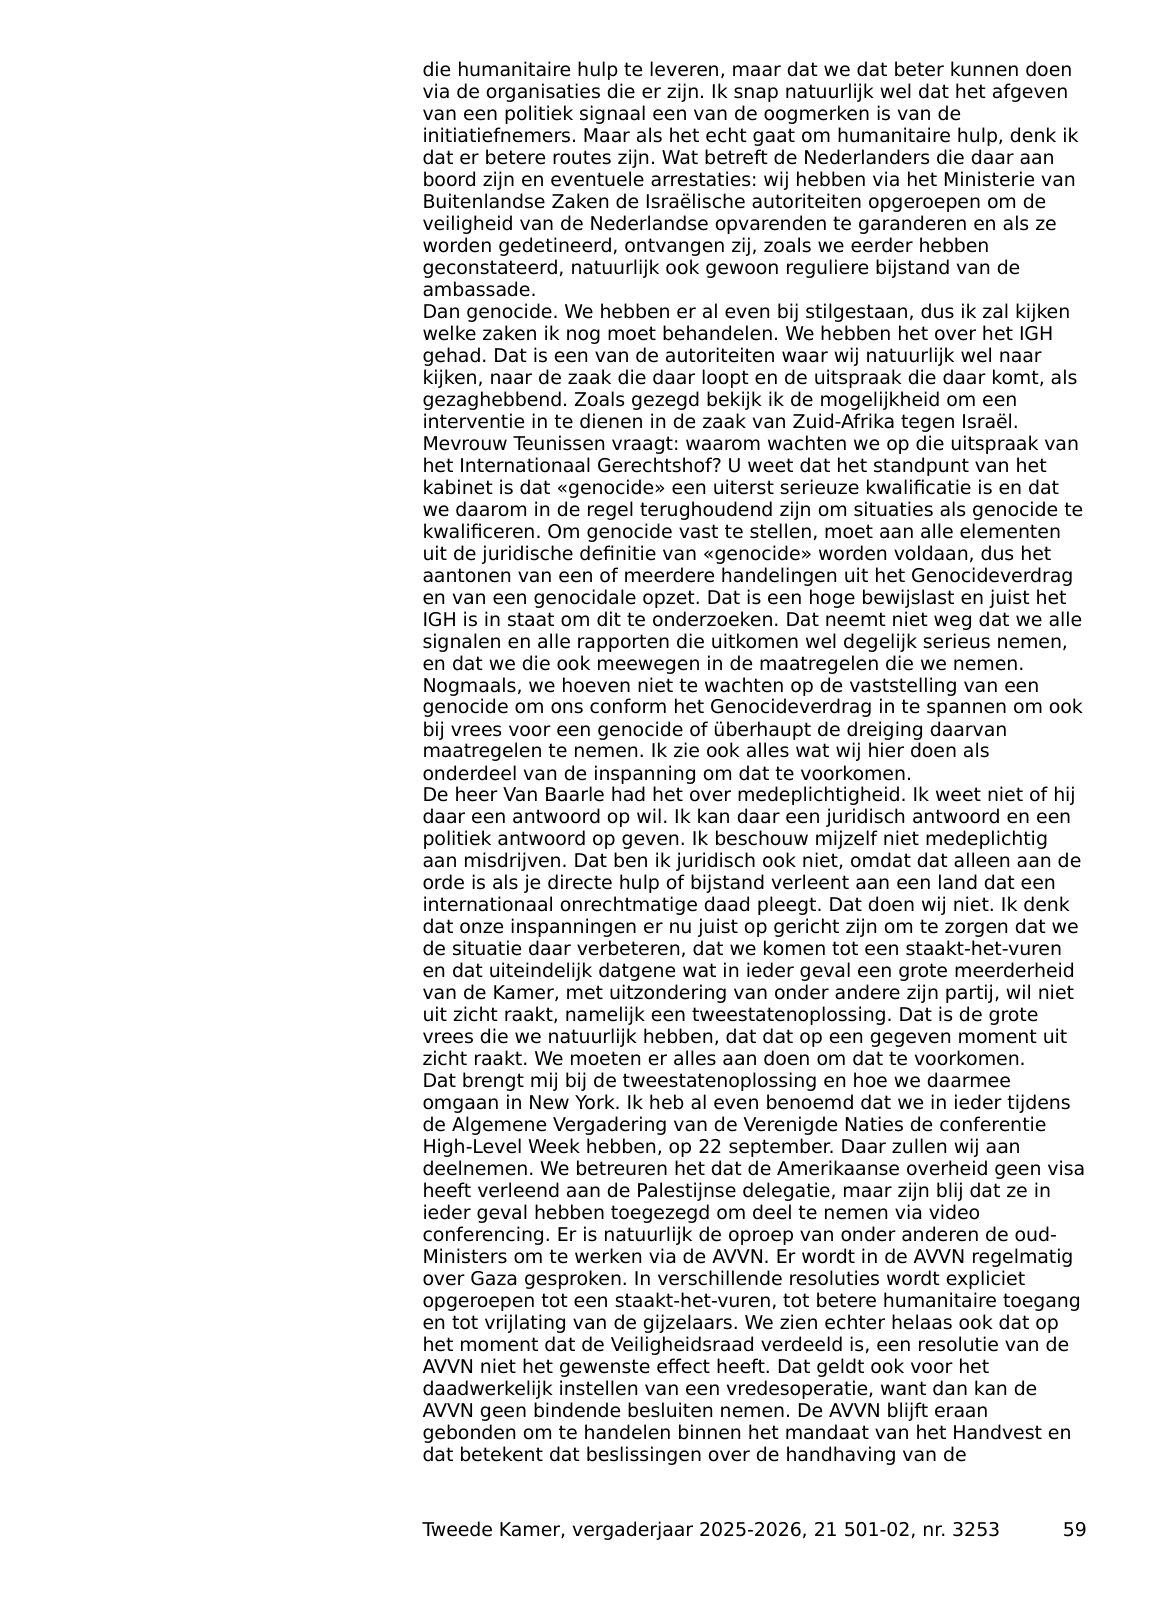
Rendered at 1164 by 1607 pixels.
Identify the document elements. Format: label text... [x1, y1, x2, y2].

text Dat brengt mij bij de tweestatenoplossing en hoe we daarmee omgaan in New York. Ik heb al even benoemd dat we in ieder tijdens de Algemene Vergadering van de Verenigde Naties de conferentie High-Level Week hebben, op 22 september. Daar zullen wij aan deelnemen. We betreuren het dat de Amerikaanse overheid geen visa heeft verleend aan de Palestijnse delegatie, maar zijn blij dat ze in ieder geval hebben toegezegd om deel te nemen via video conferencing. Er is natuurlijk de oproep van onder anderen de oud-Ministers om te werken via de AVVN. Er wordt in de AVVN regelmatig over Gaza gesproken. In verschillende resoluties wordt expliciet opgeroepen tot een staakt-het-vuren, tot betere humanitaire toegang en tot vrijlating van de gijzelaars. We zien echter helaas ook dat op het moment dat de Veiligheidsraad verdeeld is, een resolutie van de AVVN niet het gewenste effect heeft. Dat geldt ook voor het daadwerkelijk instellen van een vredesoperatie, want dan kan de AVVN geen bindende besluiten nemen. De AVVN blijft eraan gebonden om te handelen binnen het mandaat van het Handvest en dat betekent dat beslissingen over de handhaving van de [422, 1070, 1087, 1466]
text De heer Van Baarle had het over medeplichtigheid. Ik weet niet of hij daar een antwoord op wil. Ik kan daar een juridisch antwoord en een politiek antwoord op geven. Ik beschouw mijzelf niet medeplichtig aan misdrijven. Dat ben ik juridisch ook niet, omdat dat alleen aan de orde is als je directe hulp of bijstand verleent aan een land dat een internationaal onrechtmatige daad pleegt. Dat doen wij niet. Ik denk dat onze inspanningen er nu juist op gericht zijn om te zorgen dat we de situatie daar verbeteren, dat we komen tot een staakt-het-vuren en dat uiteindelijk datgene wat in ieder geval een grote meerderheid van de Kamer, met uitzondering van onder andere zijn partij, wil niet uit zicht raakt, namelijk een tweestatenoplossing. Dat is de grote vrees die we natuurlijk hebben, dat dat op een gegeven moment uit zicht raakt. We moeten er alles aan doen om dat te voorkomen. [422, 784, 1087, 1070]
text Mevrouw Teunissen vraagt: waarom wachten we op die uitspraak van het Internationaal Gerechtshof? U weet dat het standpunt van het kabinet is dat «genocide» een uiterst serieuze kwalificatie is en dat we daarom in de regel terughoudend zijn om situaties als genocide te kwalificeren. Om genocide vast te stellen, moet aan alle elementen uit de juridische definitie van «genocide» worden voldaan, dus het aantonen van een of meerdere handelingen uit het Genocideverdrag en van een genocidale opzet. Dat is een hoge bewijslast en juist het IGH is in staat om dit te onderzoeken. Dat neemt niet weg dat we alle signalen en alle rapporten die uitkomen wel degelijk serieus nemen, en dat we die ook meewegen in de maatregelen die we nemen. Nogmaals, we hoeven niet te wachten op de vaststelling van een genocide om ons conform het Genocideverdrag in te spannen om ook bij vrees voor een genocide of überhaupt de dreiging daarvan maatregelen te nemen. Ik zie ook alles wat wij hier doen als onderdeel van de inspanning om dat te voorkomen. [422, 433, 1087, 784]
text Dan genocide. We hebben er al even bij stilgestaan, dus ik zal kijken welke zaken ik nog moet behandelen. We hebben het over het IGH gehad. Dat is een van de autoriteiten waar wij natuurlijk wel naar kijken, naar de zaak die daar loopt en de uitspraak die daar komt, als gezaghebbend. Zoals gezegd bekijk ik de mogelijkheid om een interventie in te dienen in de zaak van Zuid-Afrika tegen Israël. [422, 301, 1087, 433]
text die humanitaire hulp te leveren, maar dat we dat beter kunnen doen via de organisaties die er zijn. Ik snap natuurlijk wel dat het afgeven van een politiek signaal een van de oogmerken is van de initiatiefnemers. Maar als het echt gaat om humanitaire hulp, denk ik dat er betere routes zijn. Wat betreft de Nederlanders die daar aan boord zijn en eventuele arrestaties: wij hebben via het Ministerie van Buitenlandse Zaken de Israëlische autoriteiten opgeroepen om de veiligheid van de Nederlandse opvarenden te garanderen en als ze worden gedetineerd, ontvangen zij, zoals we eerder hebben geconstateerd, natuurlijk ook gewoon reguliere bijstand van de ambassade. [422, 59, 1087, 301]
